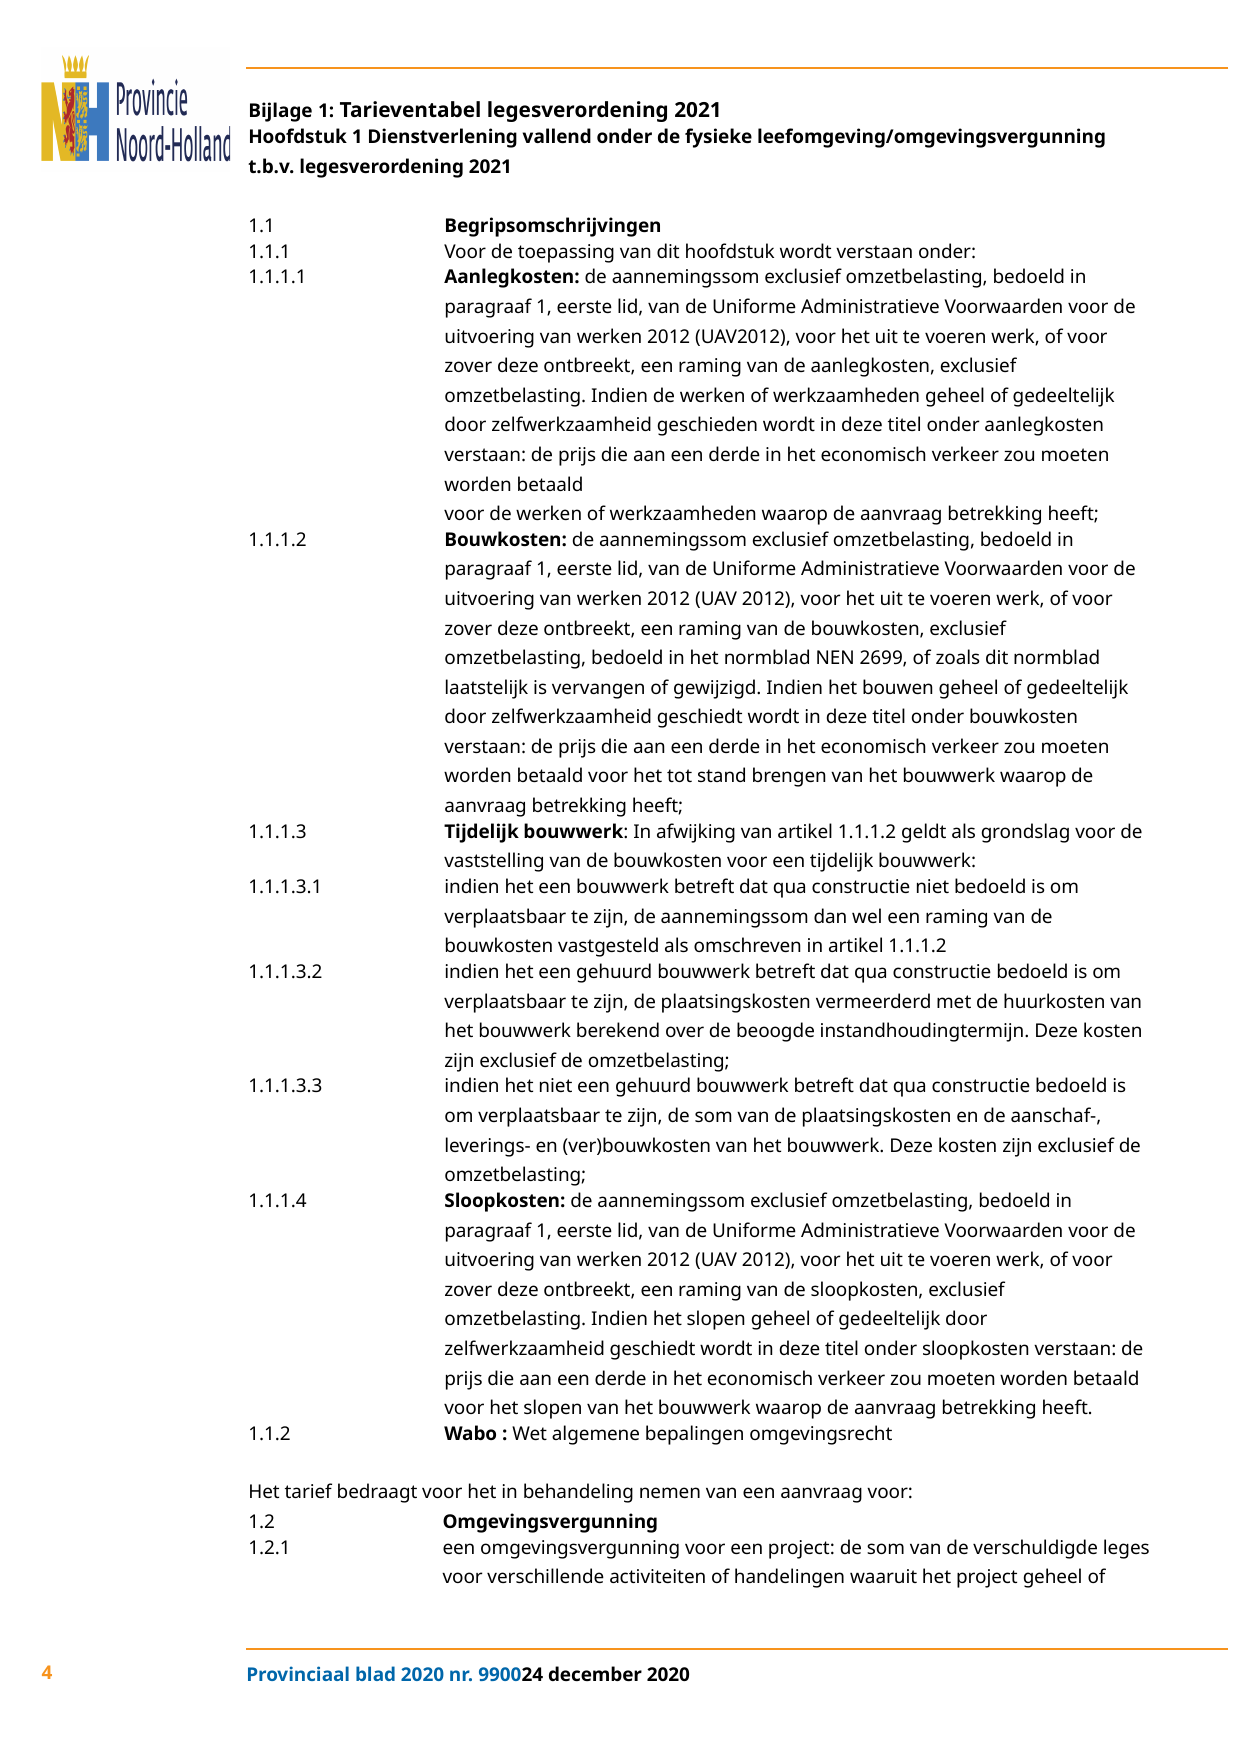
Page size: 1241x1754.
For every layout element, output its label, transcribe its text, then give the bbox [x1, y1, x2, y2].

text Bijlage 1: Tarieventabel legesverordening 2021 [248, 95, 1152, 123]
table_cell indien het een gehuurd bouwwerk betreft dat qua constructie bedoeld is om verplaatsbaar te zijn, de plaatsingskosten vermeerderd met de huurkosten van het bouwwerk berekend over de beoogde instandhoudingtermijn. Deze kosten zijn exclusief de omzetbelasting; [444, 958, 1152, 1073]
table_cell 1.1.1.1 [248, 264, 444, 526]
text Het tarief bedraagt voor het in behandeling nemen van een aanvraag voor: [248, 1478, 1152, 1504]
table_header Omgevingsvergunning [442, 1508, 1152, 1534]
table_cell indien het niet een gehuurd bouwwerk betreft dat qua constructie bedoeld is om verplaatsbaar te zijn, de som van de plaatsingskosten en de aanschaf-, leverings- en (ver)bouwkosten van het bouwwerk. Deze kosten zijn exclusief de omzetbelasting; [444, 1073, 1152, 1187]
table_cell 1.1.2 [248, 1420, 444, 1446]
table_cell 1.1.1.3.1 [248, 873, 444, 958]
table_cell 1.1.1.3 [248, 818, 444, 873]
table_header Begripsomschrijvingen [444, 212, 1152, 238]
table_cell 1.2.1 [248, 1534, 442, 1589]
table_cell Sloopkosten: de aannemingssom exclusief omzetbelasting, bedoeld in paragraaf 1, eerste lid, van de Uniforme Administratieve Voorwaarden voor de uitvoering van werken 2012 (UAV 2012), voor het uit te voeren werk, of voor zover deze ontbreekt, een raming van de sloopkosten, exclusief omzetbelasting. Indien het slopen geheel of gedeeltelijk door zelfwerkzaamheid geschiedt wordt in deze titel onder sloopkosten verstaan: de prijs die aan een derde in het economisch verkeer zou moeten worden betaald voor het slopen van het bouwwerk waarop de aanvraag betrekking heeft. [444, 1187, 1152, 1420]
table_cell 1.1.1.2 [248, 526, 444, 818]
table_cell Voor de toepassing van dit hoofdstuk wordt verstaan onder: [444, 238, 1152, 264]
table_cell 1.1.1.4 [248, 1187, 444, 1420]
picture [41, 47, 231, 172]
table_cell een omgevingsvergunning voor een project: de som van de verschuldigde leges voor verschillende activiteiten of handelingen waaruit het project geheel of [442, 1534, 1152, 1589]
table_cell Bouwkosten: de aannemingssom exclusief omzetbelasting, bedoeld in paragraaf 1, eerste lid, van de Uniforme Administratieve Voorwaarden voor de uitvoering van werken 2012 (UAV 2012), voor het uit te voeren werk, of voor zover deze ontbreekt, een raming van de bouwkosten, exclusief omzetbelasting, bedoeld in het normblad NEN 2699, of zoals dit normblad laatstelijk is vervangen of gewijzigd. Indien het bouwen geheel of gedeeltelijk door zelfwerkzaamheid geschiedt wordt in deze titel onder bouwkosten verstaan: de prijs die aan een derde in het economisch verkeer zou moeten worden betaald voor het tot stand brengen van het bouwwerk waarop de aanvraag betrekking heeft; [444, 526, 1152, 818]
table_cell Aanlegkosten: de aannemingssom exclusief omzetbelasting, bedoeld in paragraaf 1, eerste lid, van de Uniforme Administratieve Voorwaarden voor de uitvoering van werken 2012 (UAV2012), voor het uit te voeren werk, of voor zover deze ontbreekt, een raming van de aanlegkosten, exclusief omzetbelasting. Indien de werken of werkzaamheden geheel of gedeeltelijk door zelfwerkzaamheid geschieden wordt in deze titel onder aanlegkosten verstaan: de prijs die aan een derde in het economisch verkeer zou moeten worden betaald voor de werken of werkzaamheden waarop de aanvraag betrekking heeft; [444, 264, 1152, 526]
table_cell indien het een bouwwerk betreft dat qua constructie niet bedoeld is om verplaatsbaar te zijn, de aannemingssom dan wel een raming van de bouwkosten vastgesteld als omschreven in artikel 1.1.1.2 [444, 873, 1152, 958]
table_header 1.1 [248, 212, 444, 238]
table_cell 1.1.1.3.3 [248, 1073, 444, 1187]
text Hoofdstuk 1 Dienstverlening vallend onder de fysieke leefomgeving/omgevingsvergunning t.b.v. legesverordening 2021 [248, 123, 1152, 179]
table_cell 1.1.1 [248, 238, 444, 264]
table_header 1.2 [248, 1508, 442, 1534]
table_cell Wabo : Wet algemene bepalingen omgevingsrecht [444, 1420, 1152, 1446]
table_cell 1.1.1.3.2 [248, 958, 444, 1073]
table_cell Tijdelijk bouwwerk: In afwijking van artikel 1.1.1.2 geldt als grondslag voor de vaststelling van de bouwkosten voor een tijdelijk bouwwerk: [444, 818, 1152, 873]
